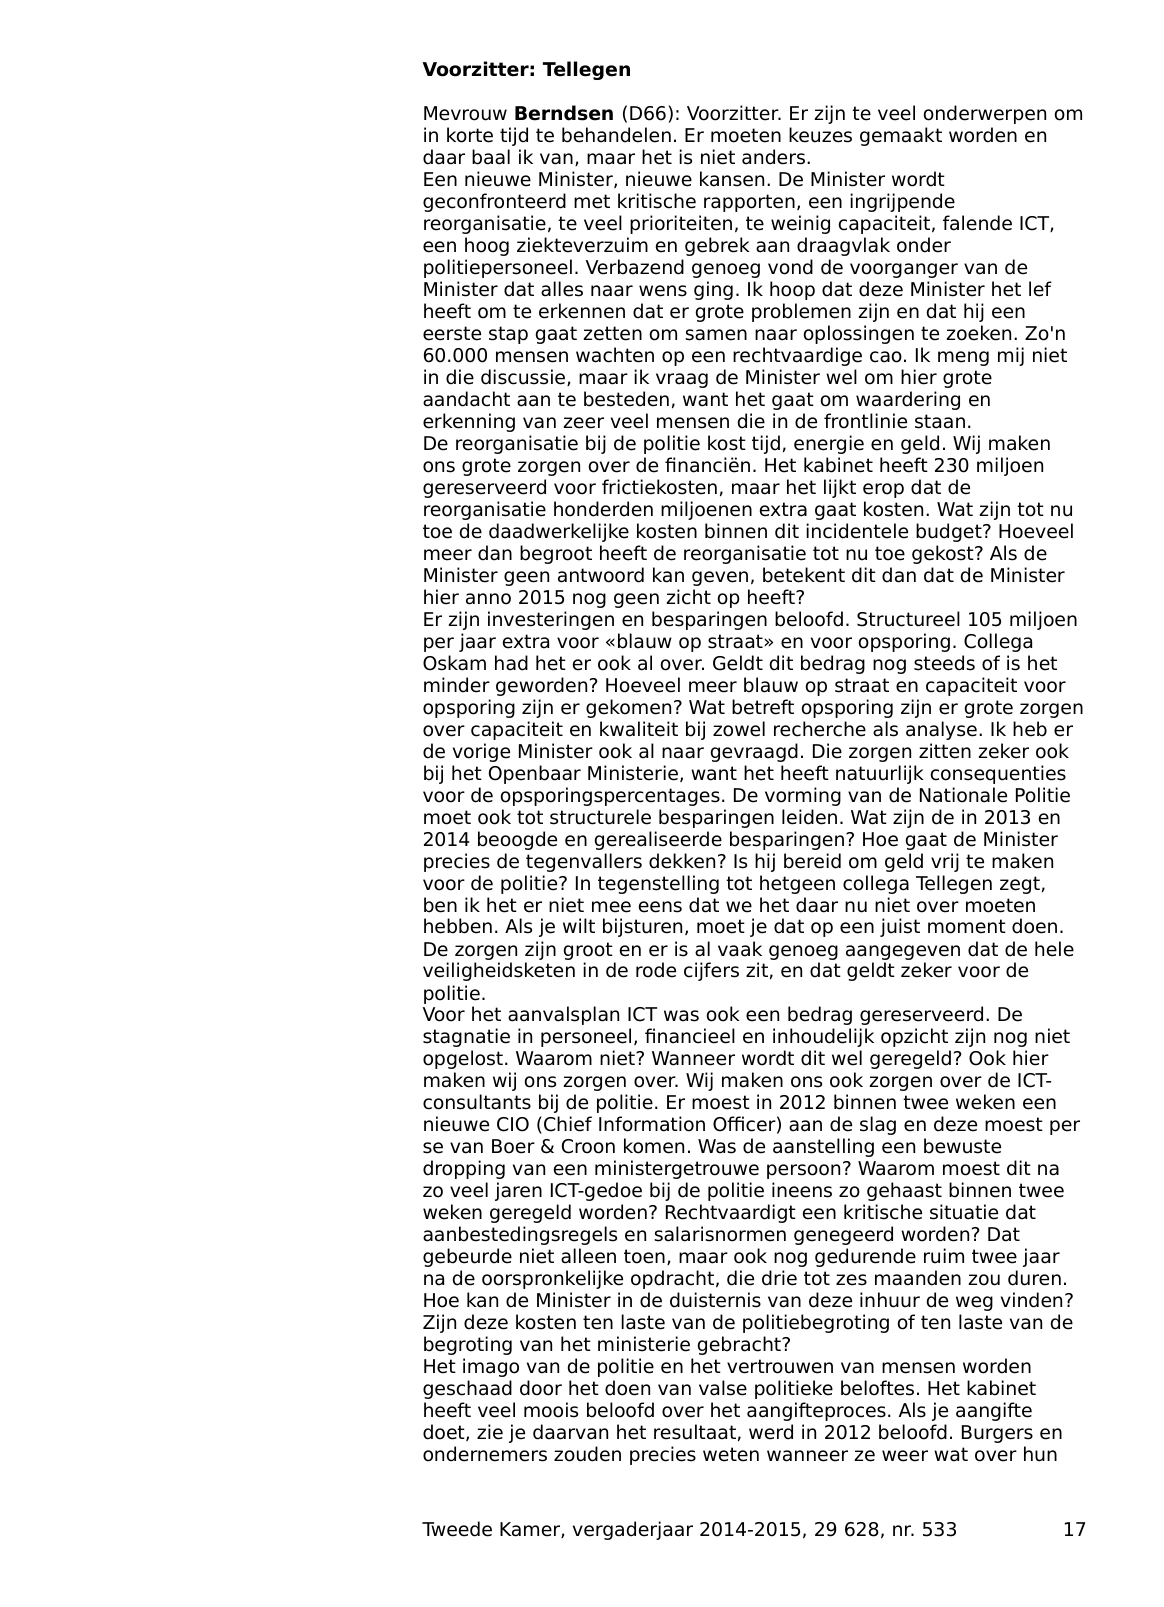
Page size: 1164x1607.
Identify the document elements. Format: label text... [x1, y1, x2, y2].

text Voor het aanvalsplan ICT was ook een bedrag gereserveerd. De stagnatie in personeel, financieel en inhoudelijk opzicht zijn nog niet opgelost. Waarom niet? Wanneer wordt dit wel geregeld? Ook hier maken wij ons zorgen over. Wij maken ons ook zorgen over de ICT-consultants bij de politie. Er moest in 2012 binnen twee weken een nieuwe CIO (Chief Information Officer) aan de slag en deze moest per se van Boer & Croon komen. Was de aanstelling een bewuste dropping van een ministergetrouwe persoon? Waarom moest dit na zo veel jaren ICT-gedoe bij de politie ineens zo gehaast binnen twee weken geregeld worden? Rechtvaardigt een kritische situatie dat aanbestedingsregels en salarisnormen genegeerd worden? Dat gebeurde niet alleen toen, maar ook nog gedurende ruim twee jaar na de oorspronkelijke opdracht, die drie tot zes maanden zou duren. Hoe kan de Minister in de duisternis van deze inhuur de weg vinden? Zijn deze kosten ten laste van de politiebegroting of ten laste van de begroting van het ministerie gebracht? [422, 1004, 1087, 1356]
text Het imago van de politie en het vertrouwen van mensen worden geschaad door het doen van valse politieke beloftes. Het kabinet heeft veel moois beloofd over het aangifteproces. Als je aangifte doet, zie je daarvan het resultaat, werd in 2012 beloofd. Burgers en ondernemers zouden precies weten wanneer ze weer wat over hun [422, 1356, 1087, 1466]
text De reorganisatie bij de politie kost tijd, energie en geld. Wij maken ons grote zorgen over de financiën. Het kabinet heeft 230 miljoen gereserveerd voor frictiekosten, maar het lijkt erop dat de reorganisatie honderden miljoenen extra gaat kosten. Wat zijn tot nu toe de daadwerkelijke kosten binnen dit incidentele budget? Hoeveel meer dan begroot heeft de reorganisatie tot nu toe gekost? Als de Minister geen antwoord kan geven, betekent dit dan dat de Minister hier anno 2015 nog geen zicht op heeft? [422, 433, 1087, 609]
text Een nieuwe Minister, nieuwe kansen. De Minister wordt geconfronteerd met kritische rapporten, een ingrijpende reorganisatie, te veel prioriteiten, te weinig capaciteit, falende ICT, een hoog ziekteverzuim en gebrek aan draagvlak onder politiepersoneel. Verbazend genoeg vond de voorganger van de Minister dat alles naar wens ging. Ik hoop dat deze Minister het lef heeft om te erkennen dat er grote problemen zijn en dat hij een eerste stap gaat zetten om samen naar oplossingen te zoeken. Zo'n 60.000 mensen wachten op een rechtvaardige cao. Ik meng mij niet in die discussie, maar ik vraag de Minister wel om hier grote aandacht aan te besteden, want het gaat om waardering en erkenning van zeer veel mensen die in de frontlinie staan. [422, 169, 1087, 433]
text Er zijn investeringen en besparingen beloofd. Structureel 105 miljoen per jaar extra voor «blauw op straat» en voor opsporing. Collega Oskam had het er ook al over. Geldt dit bedrag nog steeds of is het minder geworden? Hoeveel meer blauw op straat en capaciteit voor opsporing zijn er gekomen? Wat betreft opsporing zijn er grote zorgen over capaciteit en kwaliteit bij zowel recherche als analyse. Ik heb er de vorige Minister ook al naar gevraagd. Die zorgen zitten zeker ook bij het Openbaar Ministerie, want het heeft natuurlijk consequenties voor de opsporingspercentages. De vorming van de Nationale Politie moet ook tot structurele besparingen leiden. Wat zijn de in 2013 en 2014 beoogde en gerealiseerde besparingen? Hoe gaat de Minister precies de tegenvallers dekken? Is hij bereid om geld vrij te maken voor de politie? In tegenstelling tot hetgeen collega Tellegen zegt, ben ik het er niet mee eens dat we het daar nu niet over moeten hebben. Als je wilt bijsturen, moet je dat op een juist moment doen. De zorgen zijn groot en er is al vaak genoeg aangegeven dat de hele veiligheidsketen in de rode cijfers zit, en dat geldt zeker voor de politie. [422, 609, 1087, 1004]
text Mevrouw Berndsen (D66): Voorzitter. Er zijn te veel onderwerpen om in korte tijd te behandelen. Er moeten keuzes gemaakt worden en daar baal ik van, maar het is niet anders. [422, 103, 1087, 169]
subtitle Voorzitter: Tellegen [422, 59, 1087, 81]
